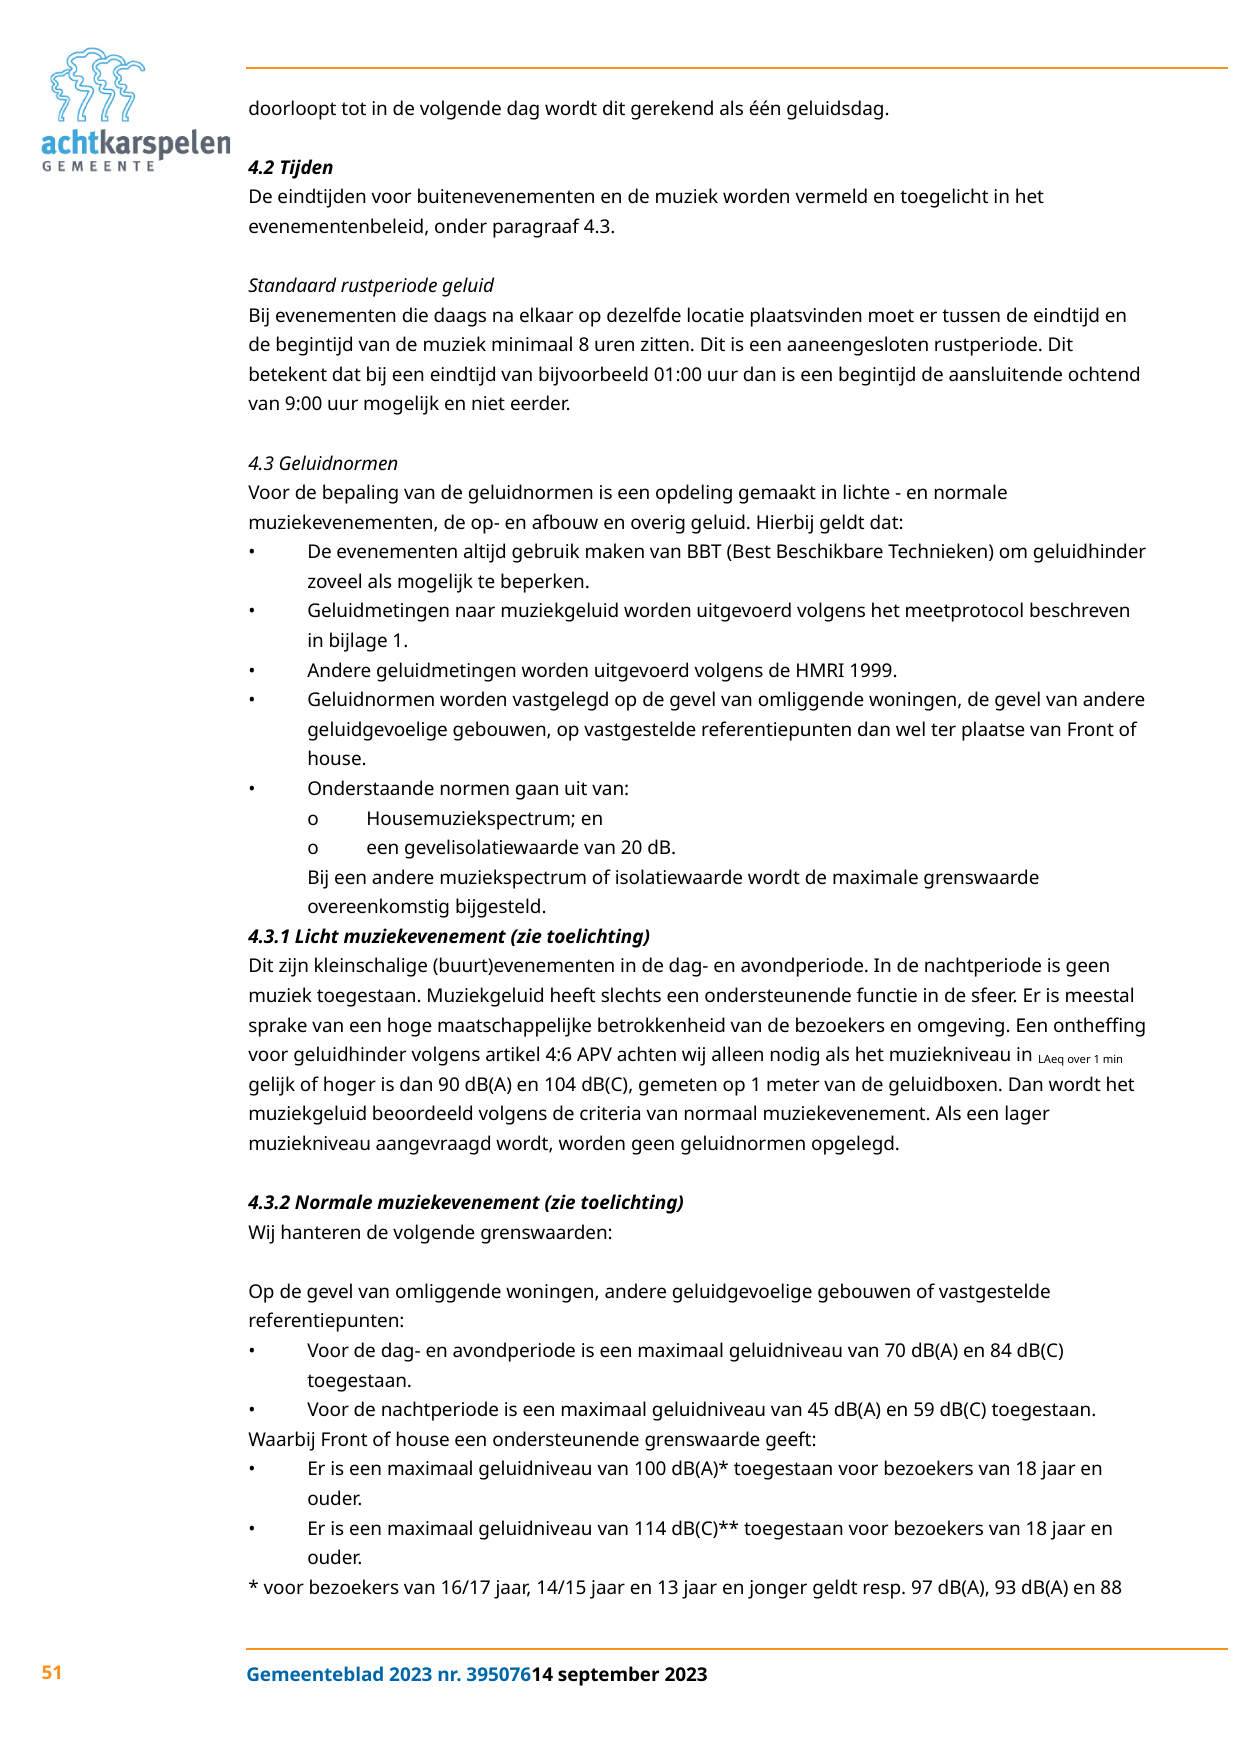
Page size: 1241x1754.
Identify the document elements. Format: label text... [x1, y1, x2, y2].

text Standaard rustperiode geluid [248, 272, 1152, 298]
text * voor bezoekers van 16/17 jaar, 14/15 jaar en 13 jaar en jonger geldt resp. 97 dB(A), 93 dB(A) en 88 [248, 1574, 1152, 1600]
text 4.3.1 Licht muziekevenement (zie toelichting) [248, 923, 1152, 949]
text Waarbij Front of house een ondersteunende grenswaarde geeft: [248, 1426, 1152, 1452]
list Voor de dag- en avondperiode is een maximaal geluidniveau van 70 dB(A) en 84 dB(C) toegestaan. [248, 1337, 1152, 1393]
text 4.3.2 Normale muziekevenement (zie toelichting) [248, 1189, 1152, 1215]
list Onderstaande normen gaan uit van: [248, 775, 1152, 801]
text 4.2 Tijden [248, 154, 1152, 180]
text Wij hanteren de volgende grenswaarden: [248, 1219, 1152, 1245]
text De eindtijden voor buitenevenementen en de muziek worden vermeld en toegelicht in het evenementenbeleid, onder paragraaf 4.3. [248, 183, 1152, 239]
list Geluidmetingen naar muziekgeluid worden uitgevoerd volgens het meetprotocol beschreven in bijlage 1. [248, 598, 1152, 653]
list De evenementen altijd gebruik maken van BBT (Best Beschikbare Technieken) om geluidhinder zoveel als mogelijk te beperken. [248, 538, 1152, 594]
list Andere geluidmetingen worden uitgevoerd volgens de HMRI 1999. [248, 657, 1152, 683]
list Geluidnormen worden vastgelegd op de gevel van omliggende woningen, de gevel van andere geluidgevoelige gebouwen, op vastgestelde referentiepunten dan wel ter plaatse van Front of house. [248, 686, 1152, 771]
text doorloopt tot in de volgende dag wordt dit gerekend als één geluidsdag. [248, 95, 1152, 121]
picture [41, 47, 231, 172]
list Er is een maximaal geluidniveau van 100 dB(A)* toegestaan voor bezoekers van 18 jaar en ouder. [248, 1456, 1152, 1511]
list een gevelisolatiewaarde van 20 dB. [307, 834, 1152, 860]
list Voor de nachtperiode is een maximaal geluidniveau van 45 dB(A) en 59 dB(C) toegestaan. [248, 1396, 1152, 1422]
text Voor de bepaling van de geluidnormen is een opdeling gemaakt in lichte - en normale muziekevenementen, de op- en afbouw en overig geluid. Hierbij geldt dat: [248, 479, 1152, 535]
text Bij evenementen die daags na elkaar op dezelfde locatie plaatsvinden moet er tussen de eindtijd en de begintijd van de muziek minimaal 8 uren zitten. Dit is een aaneengesloten rustperiode. Dit betekent dat bij een eindtijd van bijvoorbeeld 01:00 uur dan is een begintijd de aansluitende ochtend van 9:00 uur mogelijk en niet eerder. [248, 302, 1152, 416]
text Op de gevel van omliggende woningen, andere geluidgevoelige gebouwen of vastgestelde referentiepunten: [248, 1278, 1152, 1333]
text Dit zijn kleinschalige (buurt)evenementen in de dag- en avondperiode. In de nachtperiode is geen muziek toegestaan. Muziekgeluid heeft slechts een ondersteunende functie in de sfeer. Er is meestal sprake van een hoge maatschappelijke betrokkenheid van de bezoekers en omgeving. Een ontheffing voor geluidhinder volgens artikel 4:6 APV achten wij alleen nodig als het muziekniveau in LAeq over 1 min gelijk of hoger is dan 90 dB(A) en 104 dB(C), gemeten op 1 meter van de geluidboxen. Dan wordt het muziekgeluid beoordeeld volgens de criteria van normaal muziekevenement. Als een lager muziekniveau aangevraagd wordt, worden geen geluidnormen opgelegd. [248, 953, 1152, 1156]
list Housemuziekspectrum; en [307, 805, 1152, 831]
list Er is een maximaal geluidniveau van 114 dB(C)** toegestaan voor bezoekers van 18 jaar en ouder. [248, 1515, 1152, 1570]
text 4.3 Geluidnormen [248, 450, 1152, 476]
list Bij een andere muziekspectrum of isolatiewaarde wordt de maximale grenswaarde overeenkomstig bijgesteld. [248, 864, 1152, 919]
